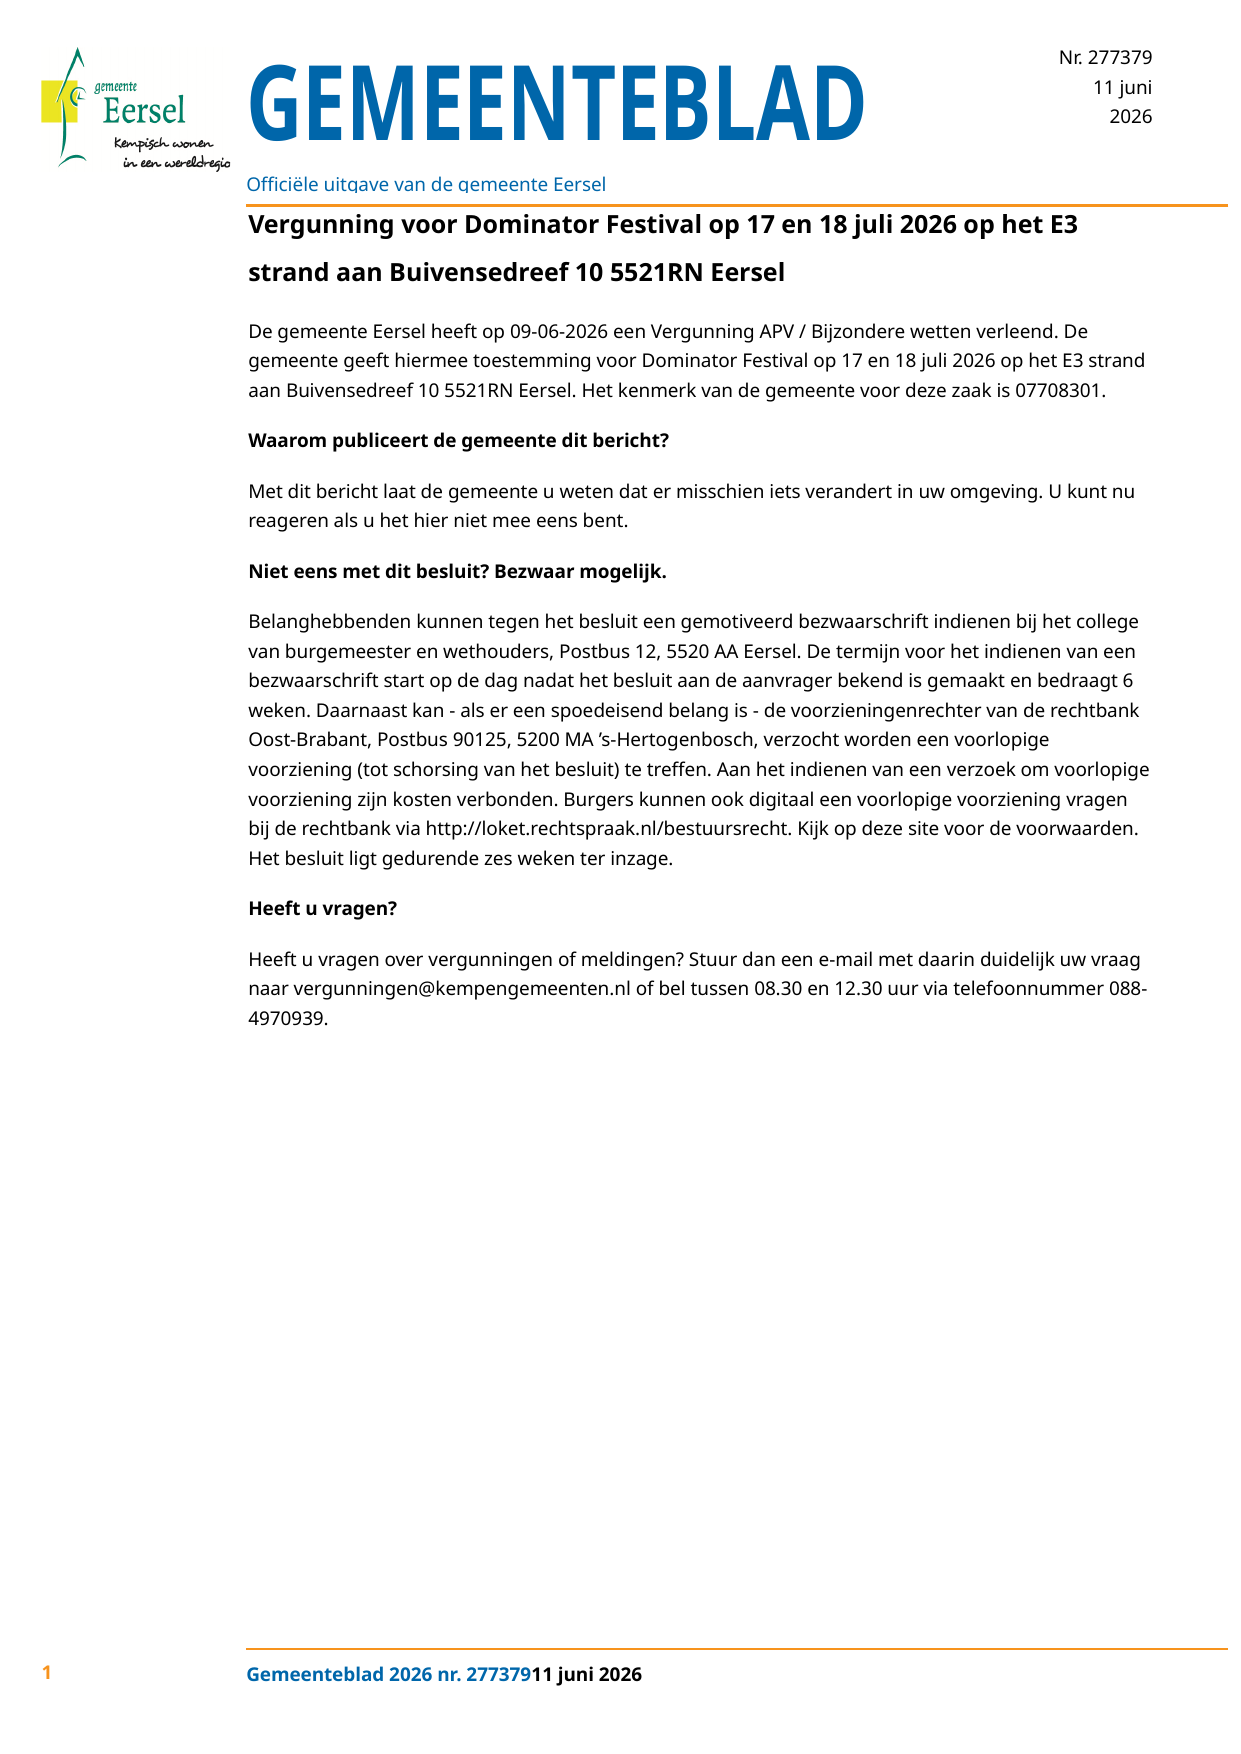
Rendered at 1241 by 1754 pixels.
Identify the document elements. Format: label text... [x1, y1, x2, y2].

text Waarom publiceert de gemeente dit bericht? [248, 427, 1152, 453]
picture [41, 47, 231, 172]
text Niet eens met dit besluit? Bezwaar mogelijk. [248, 558, 1152, 584]
text Heeft u vragen? [248, 895, 1152, 921]
text Belanghebbenden kunnen tegen het besluit een gemotiveerd bezwaarschrift indienen bij het college van burgemeester en wethouders, Postbus 12, 5520 AA Eersel. De termijn voor het indienen van een bezwaarschrift start op de dag nadat het besluit aan de aanvrager bekend is gemaakt en bedraagt 6 weken. Daarnaast kan - als er een spoedeisend belang is - de voorzieningenrechter van de rechtbank Oost-Brabant, Postbus 90125, 5200 MA ’s-Hertogenbosch, verzocht worden een voorlopige voorziening (tot schorsing van het besluit) te treffen. Aan het indienen van een verzoek om voorlopige voorziening zijn kosten verbonden. Burgers kunnen ook digitaal een voorlopige voorziening vragen bij de rechtbank via http://loket.rechtspraak.nl/bestuursrecht. Kijk op deze site voor de voorwaarden. Het besluit ligt gedurende zes weken ter inzage. [248, 608, 1152, 871]
text De gemeente Eersel heeft op 09-06-2026 een Vergunning APV / Bijzondere wetten verleend. De gemeente geeft hiermee toestemming voor Dominator Festival op 17 en 18 juli 2026 op het E3 strand aan Buivensedreef 10 5521RN Eersel. Het kenmerk van de gemeente voor deze zaak is 07708301. [248, 318, 1152, 403]
text Met dit bericht laat de gemeente u weten dat er misschien iets verandert in uw omgeving. U kunt nu reageren als u het hier niet mee eens bent. [248, 478, 1152, 533]
text Vergunning voor Dominator Festival op 17 en 18 juli 2026 op het E3 strand aan Buivensedreef 10 5521RN Eersel [248, 207, 1152, 288]
text Heeft u vragen over vergunningen of meldingen? Stuur dan een e-mail met daarin duidelijk uw vraag naar vergunningen@kempengemeenten.nl of bel tussen 08.30 en 12.30 uur via telefoonnummer 088-4970939. [248, 946, 1152, 1031]
